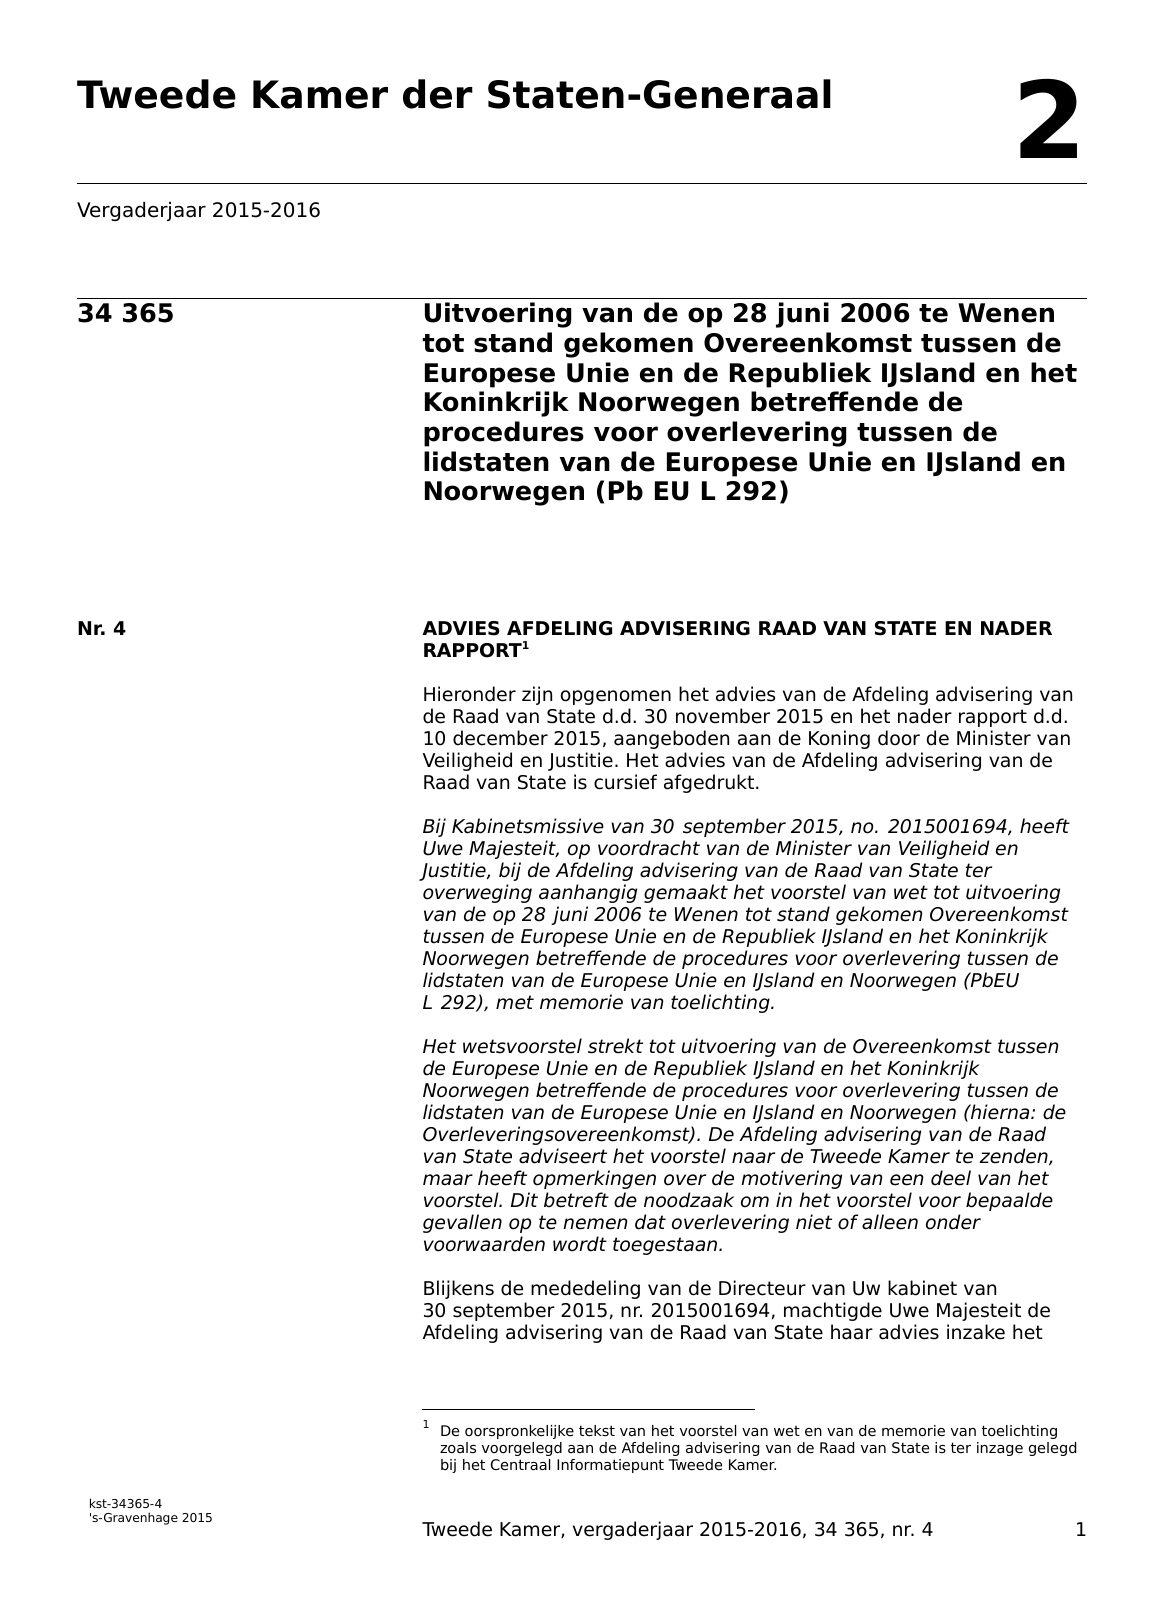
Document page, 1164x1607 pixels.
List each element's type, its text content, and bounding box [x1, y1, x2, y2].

text Bij Kabinetsmissive van 30 september 2015, no. 2015001694, heeft Uwe Majesteit, op voordracht van de Minister van Veiligheid en Justitie, bij de Afdeling advisering van de Raad van State ter overweging aanhangig gemaakt het voorstel van wet tot uitvoering van de op 28 juni 2006 te Wenen tot stand gekomen Overeenkomst tussen de Europese Unie en de Republiek IJsland en het Koninkrijk Noorwegen betreffende de procedures voor overlevering tussen de lidstaten van de Europese Unie en IJsland en Noorwegen (PbEU L 292), met memorie van toelichting. [422, 816, 1087, 1014]
text Hieronder zijn opgenomen het advies van de Afdeling advisering van de Raad van State d.d. 30 november 2015 en het nader rapport d.d. 10 december 2015, aangeboden aan de Koning door de Minister van Veiligheid en Justitie. Het advies van de Afdeling advisering van de Raad van State is cursief afgedrukt. [422, 684, 1087, 794]
text 's-Gravenhage 2015 [88, 1511, 323, 1525]
table_header 2 [886, 59, 1087, 183]
table_header Tweede Kamer der Staten-Generaal [77, 59, 886, 183]
subtitle 34 365 Uitvoering van de op 28 juni 2006 te Wenen tot stand gekomen Overeenkomst tussen de Europese Unie en de Republiek IJsland en het Koninkrijk Noorwegen betreffende de procedures voor overlevering tussen de lidstaten van de Europese Unie en IJsland en Noorwegen (Pb EU L 292) [77, 299, 1087, 507]
text De oorspronkelijke tekst van het voorstel van wet en van de memorie van toelichting zoals voorgelegd aan de Afdeling advisering van de Raad van State is ter inzage gelegd bij het Centraal Informatiepunt Tweede Kamer. [422, 1418, 1087, 1474]
table_cell Vergaderjaar 2015-2016 [77, 184, 1087, 298]
text Het wetsvoorstel strekt tot uitvoering van de Overeenkomst tussen de Europese Unie en de Republiek IJsland en het Koninkrijk Noorwegen betreffende de procedures voor overlevering tussen de lidstaten van de Europese Unie en IJsland en Noorwegen (hierna: de Overleveringsovereenkomst). De Afdeling advisering van de Raad van State adviseert het voorstel naar de Tweede Kamer te zenden, maar heeft opmerkingen over de motivering van een deel van het voorstel. Dit betreft de noodzaak om in het voorstel voor bepaalde gevallen op te nemen dat overlevering niet of alleen onder voorwaarden wordt toegestaan. [422, 1036, 1087, 1256]
text kst-34365-4 [88, 1497, 323, 1511]
subtitle Nr. 4 ADVIES AFDELING ADVISERING RAAD VAN STATE EN NADER RAPPORT [77, 618, 1087, 662]
text Blijkens de mededeling van de Directeur van Uw kabinet van 30 september 2015, nr. 2015001694, machtigde Uwe Majesteit de Afdeling advisering van de Raad van State haar advies inzake het [422, 1278, 1087, 1344]
